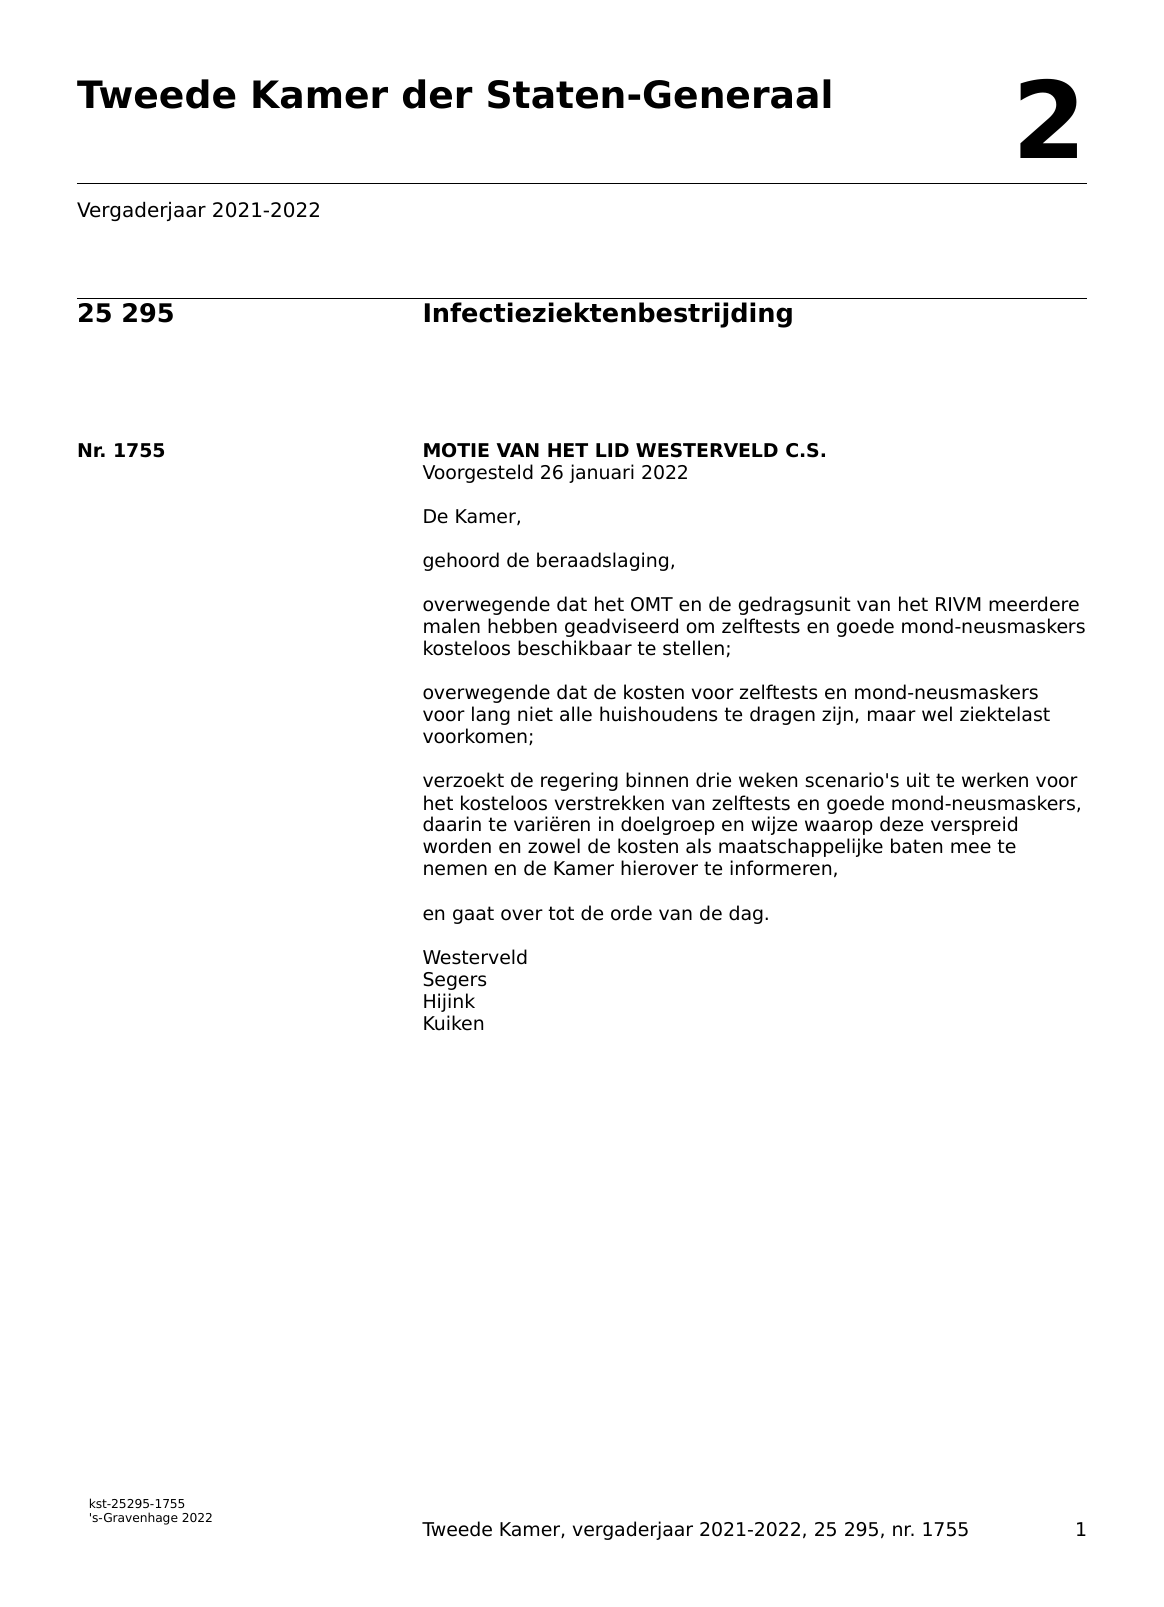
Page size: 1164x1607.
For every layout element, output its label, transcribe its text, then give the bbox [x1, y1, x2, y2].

text De Kamer, [422, 506, 1087, 528]
subtitle 25 295 Infectieziektenbestrijding [77, 299, 1087, 329]
text Westerveld [422, 947, 1087, 969]
table_cell Vergaderjaar 2021-2022 [77, 184, 1087, 298]
text Hijink [422, 991, 1087, 1013]
text gehoord de beraadslaging, [422, 550, 1087, 572]
subtitle Nr. 1755 MOTIE VAN HET LID WESTERVELD C.S. [77, 440, 1087, 462]
text en gaat over tot de orde van de dag. [422, 902, 1087, 924]
text kst-25295-1755 [88, 1497, 323, 1511]
table_header 2 [886, 59, 1087, 183]
text Segers [422, 969, 1087, 991]
text overwegende dat de kosten voor zelftests en mond-neusmaskers voor lang niet alle huishoudens te dragen zijn, maar wel ziektelast voorkomen; [422, 682, 1087, 748]
text verzoekt de regering binnen drie weken scenario's uit te werken voor het kosteloos verstrekken van zelftests en goede mond-neusmaskers, daarin te variëren in doelgroep en wijze waarop deze verspreid worden en zowel de kosten als maatschappelijke baten mee te nemen en de Kamer hierover te informeren, [422, 770, 1087, 880]
text Voorgesteld 26 januari 2022 [422, 462, 1087, 484]
text overwegende dat het OMT en de gedragsunit van het RIVM meerdere malen hebben geadviseerd om zelftests en goede mond-neusmaskers kosteloos beschikbaar te stellen; [422, 594, 1087, 660]
text 's-Gravenhage 2022 [88, 1511, 323, 1525]
table_header Tweede Kamer der Staten-Generaal [77, 59, 886, 183]
text Kuiken [422, 1013, 1087, 1034]
